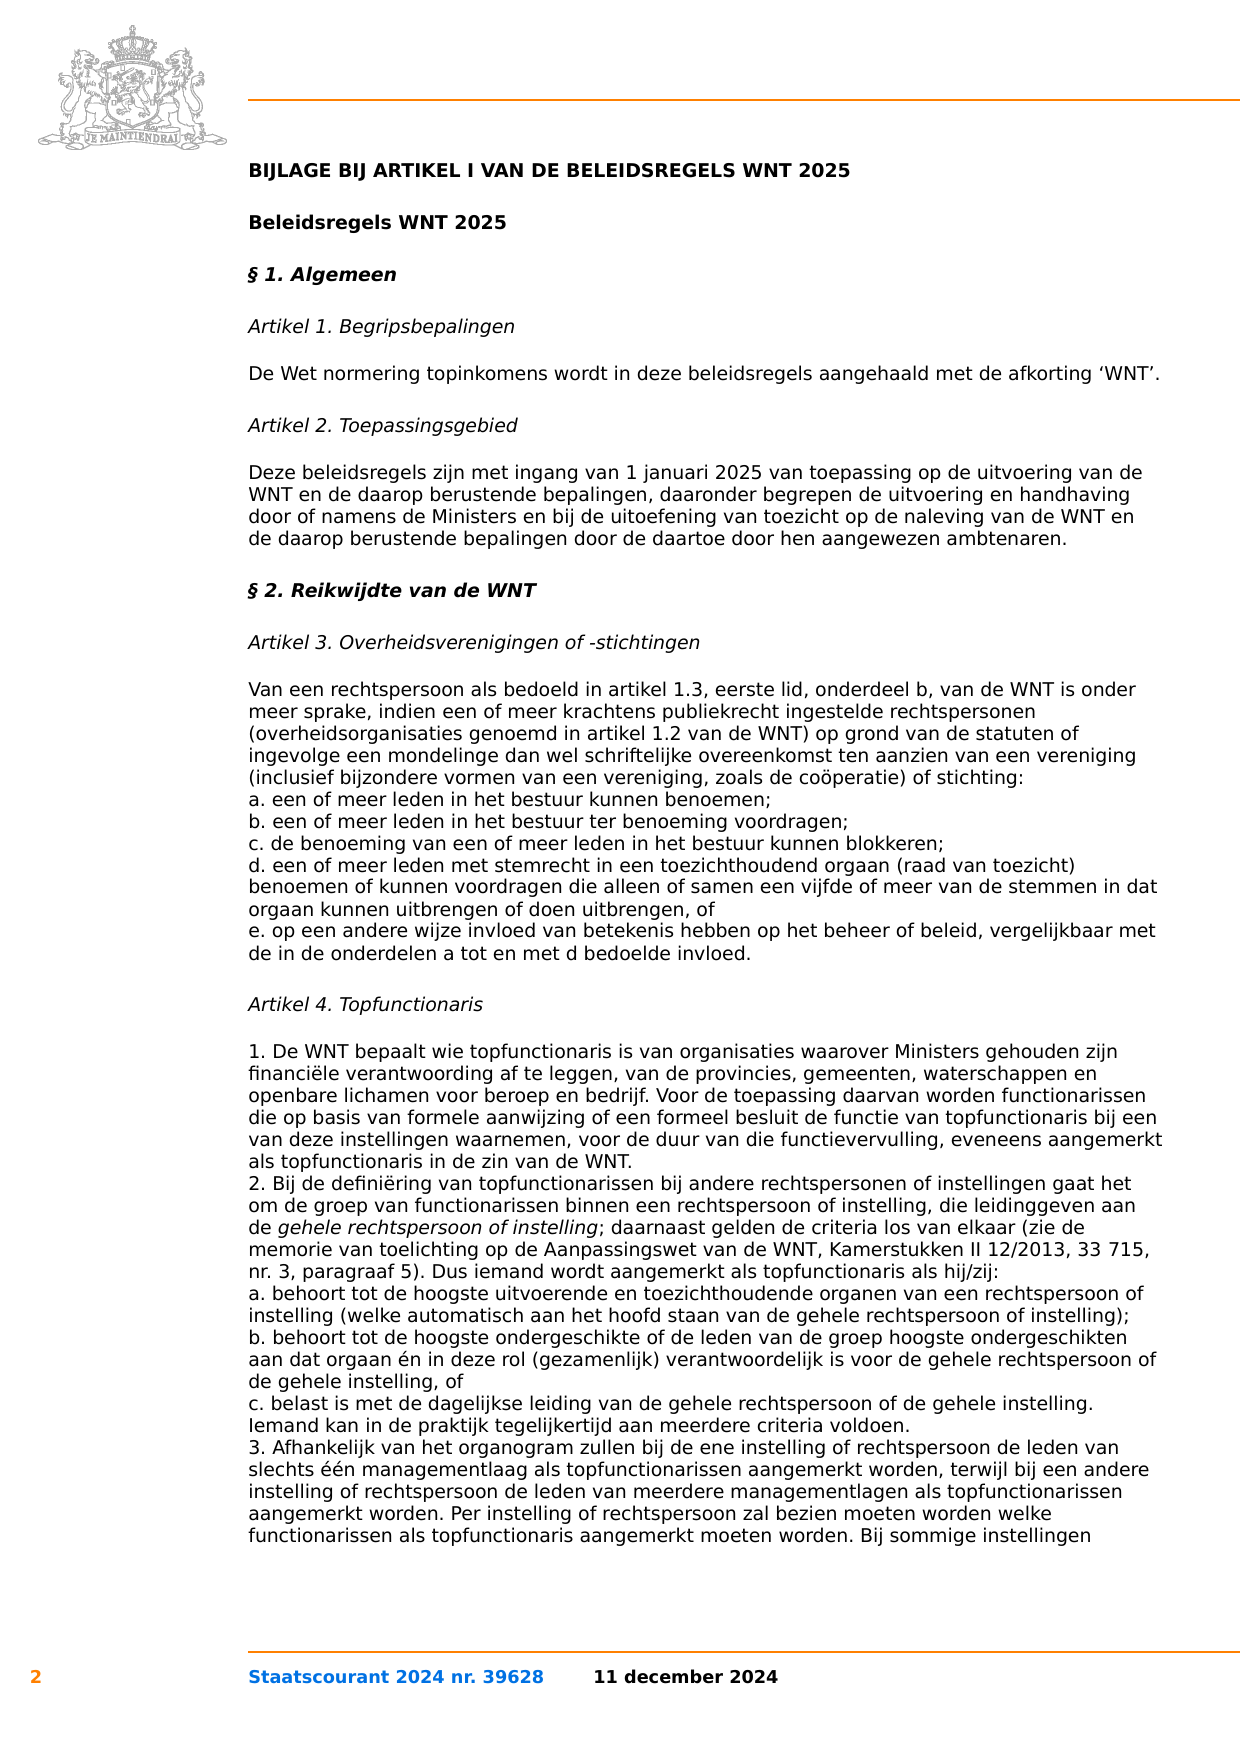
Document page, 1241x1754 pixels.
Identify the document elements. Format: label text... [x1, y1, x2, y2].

text Deze beleidsregels zijn met ingang van 1 januari 2025 van toepassing op de uitvoering van de WNT en de daarop berustende bepalingen, daaronder begrepen de uitvoering en handhaving door of namens de Ministers en bij de uitoefening van toezicht op de naleving van de WNT en de daarop berustende bepalingen door de daartoe door hen aangewezen ambtenaren. [248, 462, 1163, 550]
subtitle Artikel 1. Begripsbepalingen [248, 316, 1163, 338]
subtitle Artikel 2. Toepassingsgebied [248, 415, 1163, 437]
text c. de benoeming van een of meer leden in het bestuur kunnen blokkeren; [248, 832, 1163, 854]
text b. behoort tot de hoogste ondergeschikte of de leden van de groep hoogste ondergeschikten aan dat orgaan én in deze rol (gezamenlijk) verantwoordelijk is voor de gehele rechtspersoon of de gehele instelling, of [248, 1327, 1163, 1393]
text 2. Bij de definiëring van topfunctionarissen bij andere rechtspersonen of instellingen gaat het om de groep van functionarissen binnen een rechtspersoon of instelling, die leidinggeven aan de gehele rechtspersoon of instelling; daarnaast gelden de criteria los van elkaar (zie de memorie van toelichting op de Aanpassingswet van de WNT, Kamerstukken II 12/2013, 33 715, nr. 3, paragraaf 5). Dus iemand wordt aangemerkt als topfunctionaris als hij/zij: [248, 1173, 1163, 1283]
picture [38, 25, 227, 150]
text a. behoort tot de hoogste uitvoerende en toezichthoudende organen van een rechtspersoon of instelling (welke automatisch aan het hoofd staan van de gehele rechtspersoon of instelling); [248, 1283, 1163, 1327]
text De Wet normering topinkomens wordt in deze beleidsregels aangehaald met de afkorting ‘WNT’. [248, 363, 1163, 385]
subtitle Artikel 4. Topfunctionaris [248, 994, 1163, 1016]
text e. op een andere wijze invloed van betekenis hebben op het beheer of beleid, vergelijkbaar met de in de onderdelen a tot en met d bedoelde invloed. [248, 920, 1163, 964]
text c. belast is met de dagelijkse leiding van de gehele rechtspersoon of de gehele instelling. [248, 1393, 1163, 1415]
subtitle Beleidsregels WNT 2025 [248, 212, 1163, 234]
text d. een of meer leden met stemrecht in een toezichthoudend orgaan (raad van toezicht) benoemen of kunnen voordragen die alleen of samen een vijfde of meer van de stemmen in dat orgaan kunnen uitbrengen of doen uitbrengen, of [248, 854, 1163, 920]
text 1. De WNT bepaalt wie topfunctionaris is van organisaties waarover Ministers gehouden zijn financiële verantwoording af te leggen, van de provincies, gemeenten, waterschappen en openbare lichamen voor beroep en bedrijf. Voor de toepassing daarvan worden functionarissen die op basis van formele aanwijzing of een formeel besluit de functie van topfunctionaris bij een van deze instellingen waarnemen, voor de duur van die functievervulling, eveneens aangemerkt als topfunctionaris in de zin van de WNT. [248, 1041, 1163, 1173]
subtitle BIJLAGE BIJ ARTIKEL I VAN DE BELEIDSREGELS WNT 2025 [248, 160, 1163, 182]
text a. een of meer leden in het bestuur kunnen benoemen; [248, 788, 1163, 811]
subtitle Artikel 3. Overheidsverenigingen of -stichtingen [248, 632, 1163, 654]
subtitle § 1. Algemeen [248, 264, 1163, 286]
text 3. Afhankelijk van het organogram zullen bij de ene instelling of rechtspersoon de leden van slechts één managementlaag als topfunctionarissen aangemerkt worden, terwijl bij een andere instelling of rechtspersoon de leden van meerdere managementlagen als topfunctionarissen aangemerkt worden. Per instelling of rechtspersoon zal bezien moeten worden welke functionarissen als topfunctionaris aangemerkt moeten worden. Bij sommige instellingen [248, 1437, 1163, 1547]
subtitle § 2. Reikwijdte van de WNT [248, 580, 1163, 602]
text Iemand kan in de praktijk tegelijkertijd aan meerdere criteria voldoen. [248, 1415, 1163, 1437]
text Van een rechtspersoon als bedoeld in artikel 1.3, eerste lid, onderdeel b, van de WNT is onder meer sprake, indien een of meer krachtens publiekrecht ingestelde rechtspersonen (overheidsorganisaties genoemd in artikel 1.2 van de WNT) op grond van de statuten of ingevolge een mondelinge dan wel schriftelijke overeenkomst ten aanzien van een vereniging (inclusief bijzondere vormen van een vereniging, zoals de coöperatie) of stichting: [248, 679, 1163, 788]
text b. een of meer leden in het bestuur ter benoeming voordragen; [248, 811, 1163, 832]
